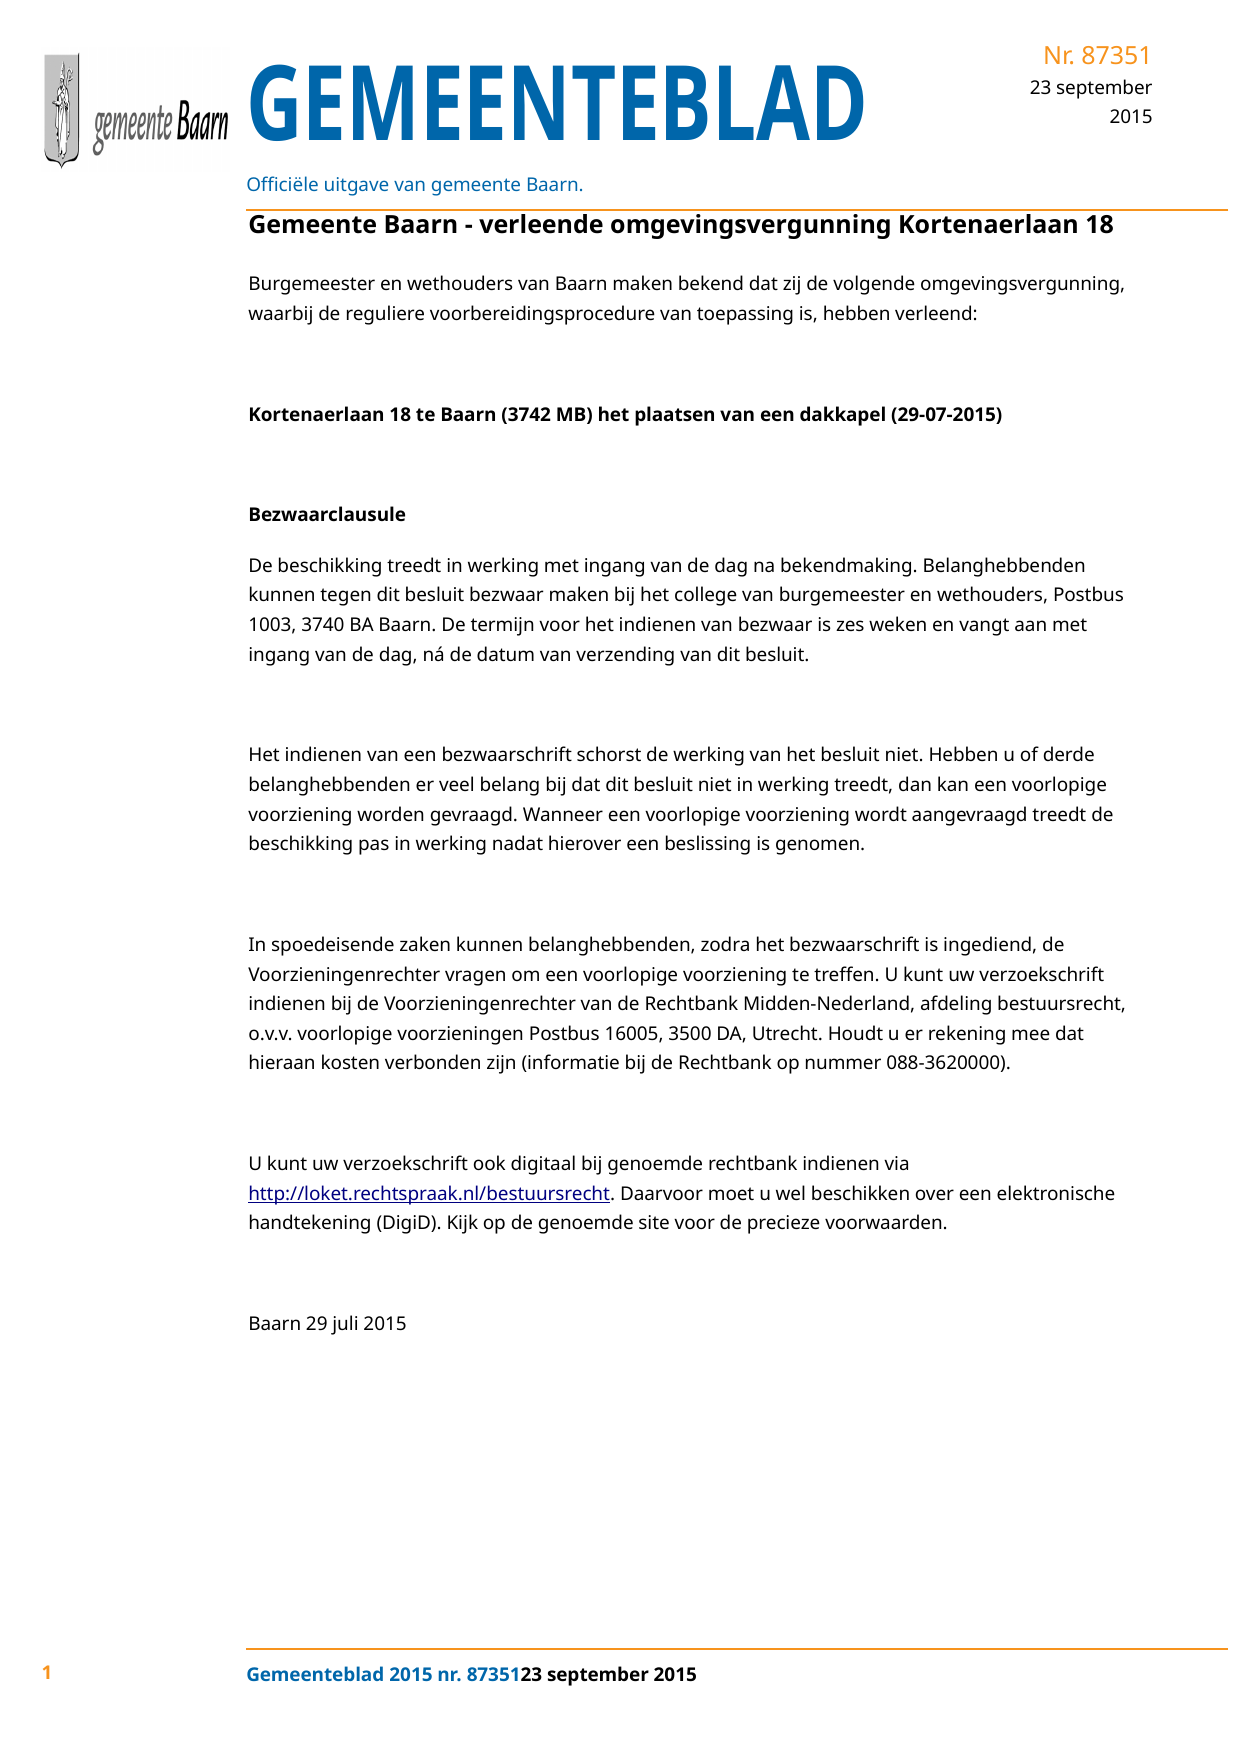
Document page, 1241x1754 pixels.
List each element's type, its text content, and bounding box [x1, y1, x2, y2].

text Gemeente Baarn - verleende omgevingsvergunning Kortenaerlaan 18 [248, 211, 1152, 241]
text Bezwaarclausule [248, 502, 1152, 527]
picture [41, 47, 231, 172]
text Baarn 29 juli 2015 [248, 1310, 1152, 1336]
text Het indienen van een bezwaarschrift schorst de werking van het besluit niet. Hebben u of derde belanghebbenden er veel belang bij dat dit besluit niet in werking treedt, dan kan een voorlopige voorziening worden gevraagd. Wanneer een voorlopige voorziening wordt aangevraagd treedt de beschikking pas in werking nadat hierover een beslissing is genomen. [248, 742, 1152, 856]
text In spoedeisende zaken kunnen belanghebbenden, zodra het bezwaarschrift is ingediend, de Voorzieningenrechter vragen om een voorlopige voorziening te treffen. U kunt uw verzoekschrift indienen bij de Voorzieningenrechter van de Rechtbank Midden-Nederland, afdeling bestuursrecht, o.v.v. voorlopige voorzieningen Postbus 16005, 3500 DA, Utrecht. Houdt u er rekening mee dat hieraan kosten verbonden zijn (informatie bij de Rechtbank op nummer 088-3620000). [248, 931, 1152, 1075]
text Burgemeester en wethouders van Baarn maken bekend dat zij de volgende omgevingsvergunning, waarbij de reguliere voorbereidingsprocedure van toepassing is, hebben verleend: [248, 270, 1152, 326]
text Kortenaerlaan 18 te Baarn (3742 MB) het plaatsen van een dakkapel (29-07-2015) [248, 401, 1152, 426]
text De beschikking treedt in werking met ingang van de dag na bekendmaking. Belanghebbenden kunnen tegen dit besluit bezwaar maken bij het college van burgemeester en wethouders, Postbus 1003, 3740 BA Baarn. De termijn voor het indienen van bezwaar is zes weken en vangt aan met ingang van de dag, ná de datum van verzending van dit besluit. [248, 552, 1152, 666]
text U kunt uw verzoekschrift ook digitaal bij genoemde rechtbank indienen via http://loket.rechtspraak.nl/bestuursrecht. Daarvoor moet u wel beschikken over een elektronische handtekening (DigiD). Kijk op de genoemde site voor de precieze voorwaarden. [248, 1150, 1152, 1235]
